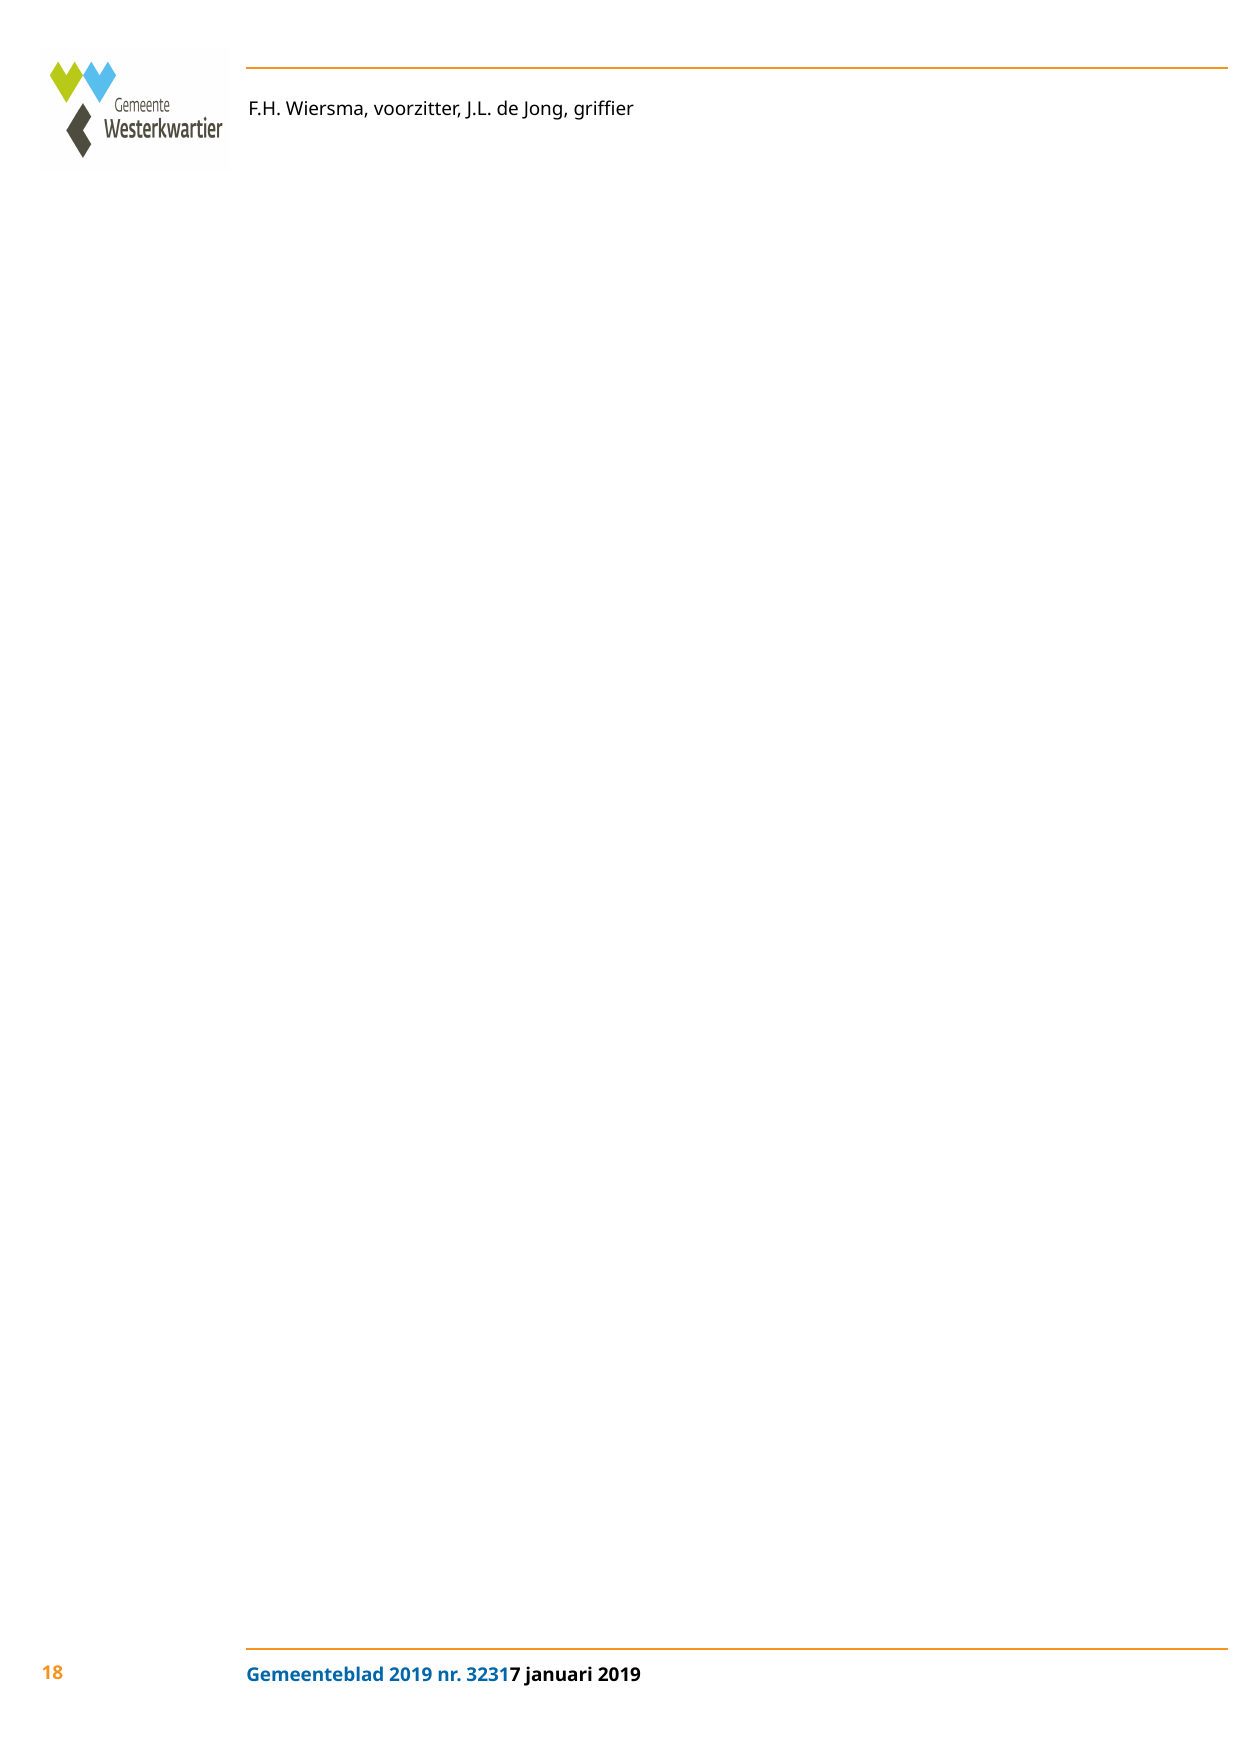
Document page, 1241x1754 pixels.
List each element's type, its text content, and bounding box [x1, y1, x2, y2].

picture [41, 47, 231, 172]
text F.H. Wiersma, voorzitter, J.L. de Jong, griffier [248, 95, 1152, 121]
